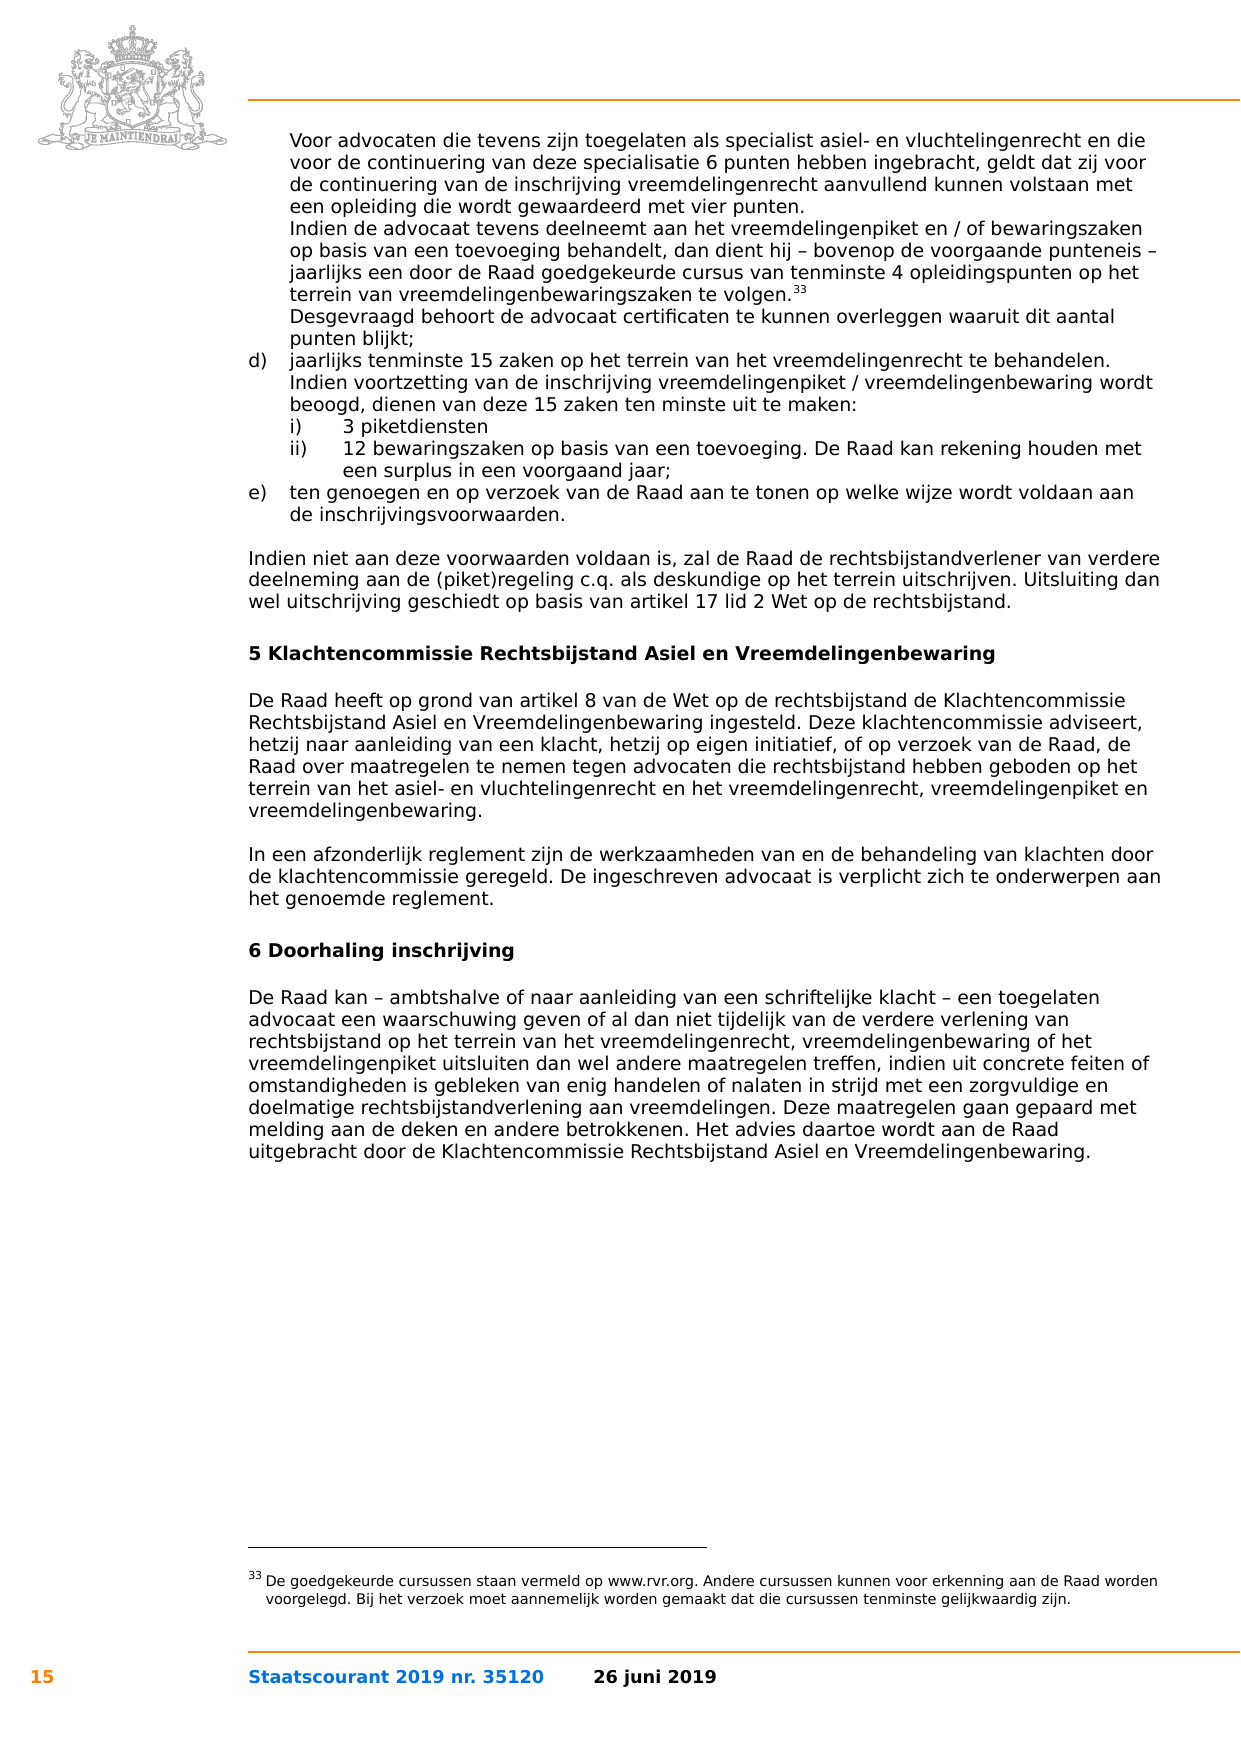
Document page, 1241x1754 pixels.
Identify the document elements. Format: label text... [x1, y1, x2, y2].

text Indien niet aan deze voorwaarden voldaan is, zal de Raad de rechtsbijstandverlener van verdere deelneming aan de (piket)regeling c.q. als deskundige op het terrein uitschrijven. Uitsluiting dan wel uitschrijving geschiedt op basis van artikel 17 lid 2 Wet op de rechtsbijstand. [248, 547, 1163, 613]
subtitle 5 Klachtencommissie Rechtsbijstand Asiel en Vreemdelingenbewaring [248, 643, 1163, 665]
text Desgevraagd behoort de advocaat certificaten te kunnen overleggen waaruit dit aantal punten blijkt; [289, 306, 1163, 350]
text Voor advocaten die tevens zijn toegelaten als specialist asiel- en vluchtelingenrecht en die voor de continuering van deze specialisatie 6 punten hebben ingebracht, geldt dat zij voor de continuering van de inschrijving vreemdelingenrecht aanvullend kunnen volstaan met een opleiding die wordt gewaardeerd met vier punten. [289, 130, 1163, 218]
text De Raad heeft op grond van artikel 8 van de Wet op de rechtsbijstand de Klachtencommissie Rechtsbijstand Asiel en Vreemdelingenbewaring ingesteld. Deze klachtencommissie adviseert, hetzij naar aanleiding van een klacht, hetzij op eigen initiatief, of op verzoek van de Raad, de Raad over maatregelen te nemen tegen advocaten die rechtsbijstand hebben geboden op het terrein van het asiel- en vluchtelingenrecht en het vreemdelingenrecht, vreemdelingenpiket en vreemdelingenbewaring. [248, 690, 1163, 822]
text ii) 12 bewaringszaken op basis van een toevoeging. De Raad kan rekening houden met een surplus in een voorgaand jaar; [289, 438, 1163, 482]
text In een afzonderlijk reglement zijn de werkzaamheden van en de behandeling van klachten door de klachtencommissie geregeld. De ingeschreven advocaat is verplicht zich te onderwerpen aan het genoemde reglement. [248, 844, 1163, 910]
text De Raad kan – ambtshalve of naar aanleiding van een schriftelijke klacht – een toegelaten advocaat een waarschuwing geven of al dan niet tijdelijk van de verdere verlening van rechtsbijstand op het terrein van het vreemdelingenrecht, vreemdelingenbewaring of het vreemdelingenpiket uitsluiten dan wel andere maatregelen treffen, indien uit concrete feiten of omstandigheden is gebleken van enig handelen of nalaten in strijd met een zorgvuldige en doelmatige rechtsbijstandverlening aan vreemdelingen. Deze maatregelen gaan gepaard met melding aan de deken en andere betrokkenen. Het advies daartoe wordt aan de Raad uitgebracht door de Klachtencommissie Rechtsbijstand Asiel en Vreemdelingenbewaring. [248, 987, 1163, 1163]
subtitle 6 Doorhaling inschrijving [248, 940, 1163, 962]
text e) ten genoegen en op verzoek van de Raad aan te tonen op welke wijze wordt voldaan aan de inschrijvingsvoorwaarden. [248, 482, 1163, 526]
picture [38, 25, 227, 150]
text De goedgekeurde cursussen staan vermeld op www.rvr.org. Andere cursussen kunnen voor erkenning aan de Raad worden voorgelegd. Bij het verzoek moet aannemelijk worden gemaakt dat die cursussen tenminste gelijkwaardig zijn. [248, 1569, 1163, 1608]
text i) 3 piketdiensten [289, 416, 1163, 438]
text d) jaarlijks tenminste 15 zaken op het terrein van het vreemdelingenrecht te behandelen. Indien voortzetting van de inschrijving vreemdelingenpiket / vreemdelingenbewaring wordt beoogd, dienen van deze 15 zaken ten minste uit te maken: [248, 350, 1163, 416]
text Indien de advocaat tevens deelneemt aan het vreemdelingenpiket en / of bewaringszaken op basis van een toevoeging behandelt, dan dient hij – bovenop de voorgaande punteneis – jaarlijks een door de Raad goedgekeurde cursus van tenminste 4 opleidingspunten op het terrein van vreemdelingenbewaringszaken te volgen. [289, 218, 1163, 306]
